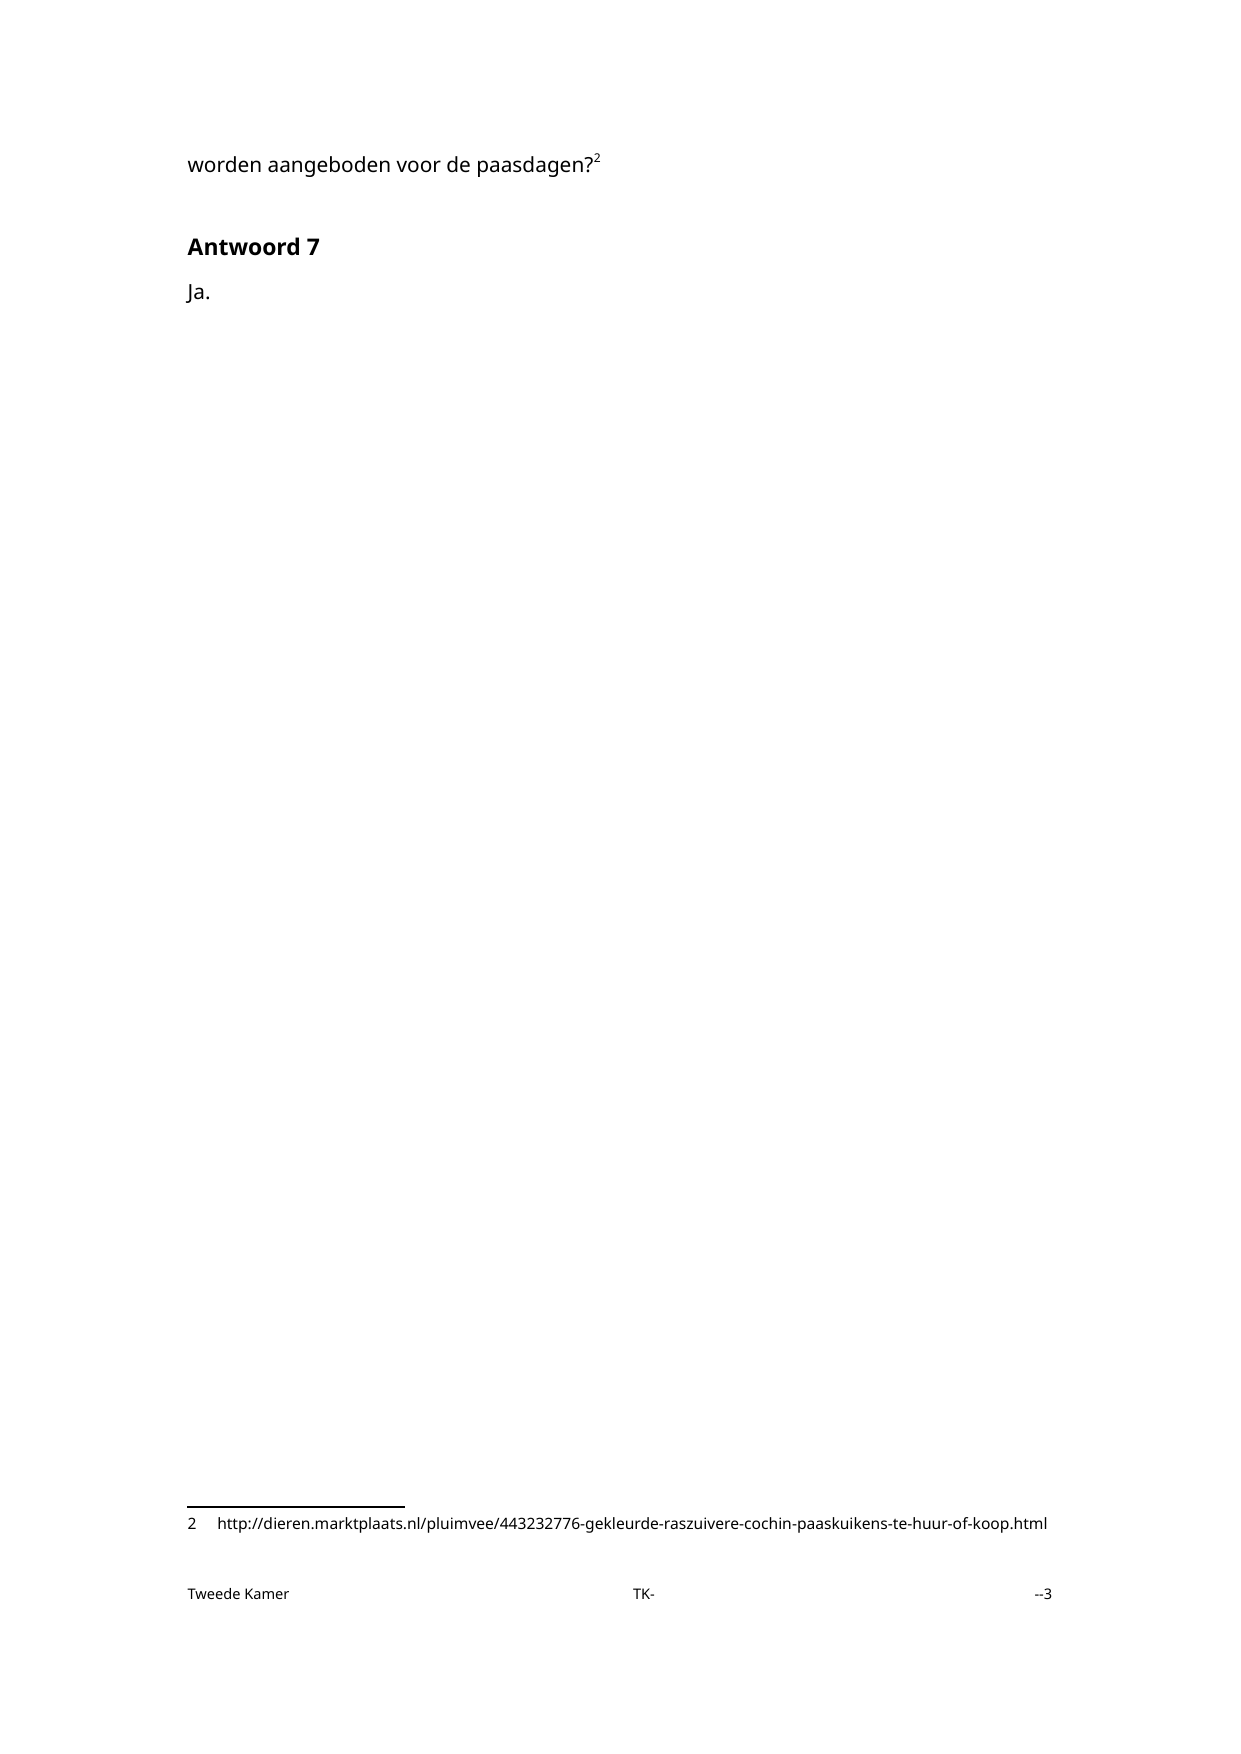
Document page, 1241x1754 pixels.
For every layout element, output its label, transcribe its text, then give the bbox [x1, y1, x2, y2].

text http://dieren.marktplaats.nl/pluimvee/443232776-gekleurde-raszuivere-cochin-paaskuikens-te-huur-of-koop.html [187, 1477, 1053, 1534]
text worden aangeboden voor de paasdagen? [187, 150, 1053, 178]
text Ja. [187, 277, 1053, 306]
subtitle Antwoord 7 [187, 231, 1053, 262]
